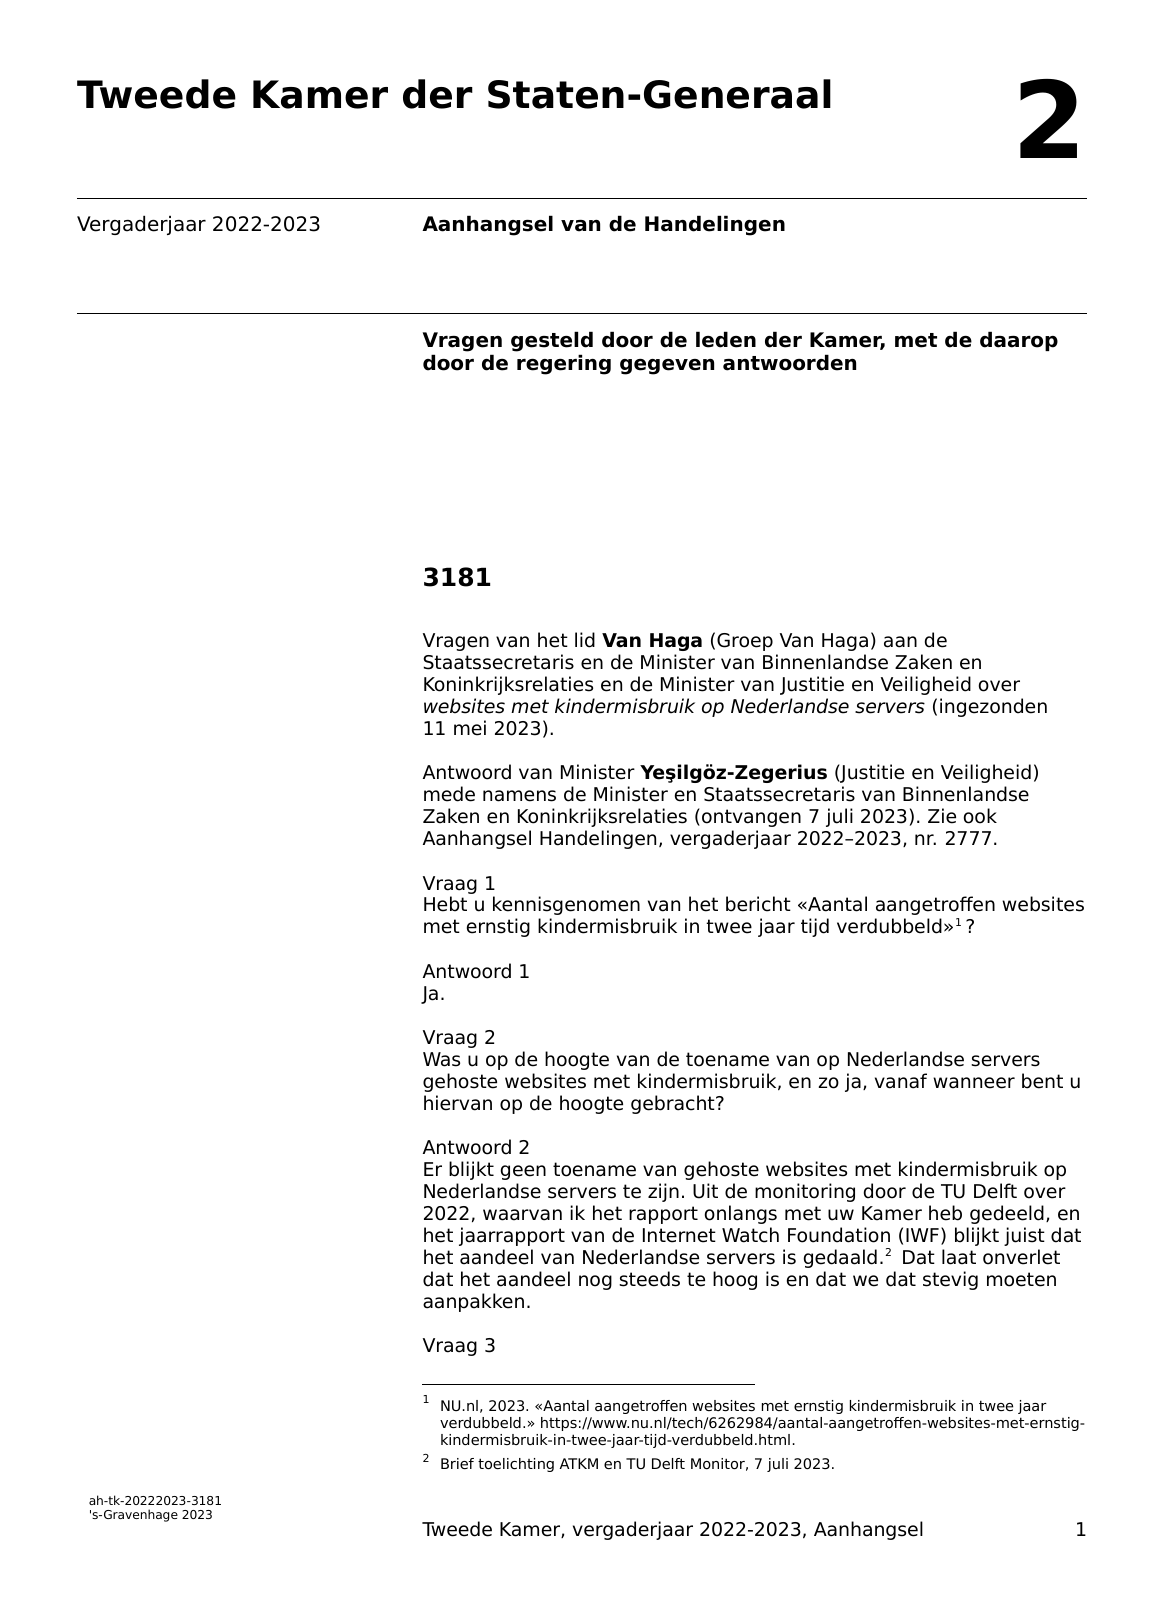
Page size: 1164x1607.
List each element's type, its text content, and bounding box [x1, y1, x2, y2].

text Er blijkt geen toename van gehoste websites met kindermisbruik op Nederlandse servers te zijn. Uit de monitoring door de TU Delft over 2022, waarvan ik het rapport onlangs met uw Kamer heb gedeeld, en het jaarrapport van de Internet Watch Foundation (IWF) blijkt juist dat het aandeel van Nederlandse servers is gedaald. Dat laat onverlet dat het aandeel nog steeds te hoog is en dat we dat stevig moeten aanpakken. [422, 1159, 1087, 1313]
table_header Tweede Kamer der Staten-Generaal [77, 59, 886, 198]
text 3181 [422, 563, 1087, 592]
text Vraag 1 [422, 872, 1087, 894]
text Vraag 2 [422, 1027, 1087, 1049]
text Antwoord van Minister Yeşilgöz-Zegerius (Justitie en Veiligheid) mede namens de Minister en Staatssecretaris van Binnenlandse Zaken en Koninkrijksrelaties (ontvangen 7 juli 2023). Zie ook Aanhangsel Handelingen, vergaderjaar 2022–2023, nr. 2777. [422, 762, 1087, 850]
text Vraag 3 [422, 1335, 1087, 1357]
text Vragen van het lid Van Haga (Groep Van Haga) aan de Staatssecretaris en de Minister van Binnenlandse Zaken en Koninkrijksrelaties en de Minister van Justitie en Veiligheid over websites met kindermisbruik op Nederlandse servers (ingezonden 11 mei 2023). [422, 630, 1087, 740]
text Brief toelichting ATKM en TU Delft Monitor, 7 juli 2023. [422, 1452, 1087, 1474]
table_cell Vragen gesteld door de leden der Kamer, met de daarop door de regering gegeven antwoorden [422, 314, 1087, 375]
table_cell [77, 314, 422, 375]
table_cell Aanhangsel van de Handelingen [422, 199, 1087, 313]
text 's-Gravenhage 2023 [88, 1508, 323, 1522]
table_header 2 [886, 59, 1087, 198]
text ah-tk-20222023-3181 [88, 1494, 323, 1508]
text Was u op de hoogte van de toename van op Nederlandse servers gehoste websites met kindermisbruik, en zo ja, vanaf wanneer bent u hiervan op de hoogte gebracht? [422, 1049, 1087, 1114]
text Hebt u kennisgenomen van het bericht «Aantal aangetroffen websites met ernstig kindermisbruik in twee jaar tijd verdubbeld»? [422, 894, 1087, 938]
text Ja. [422, 982, 1087, 1004]
text Antwoord 2 [422, 1137, 1087, 1159]
text NU.nl, 2023. «Aantal aangetroffen websites met ernstig kindermisbruik in twee jaar verdubbeld.» https://www.nu.nl/tech/6262984/aantal-aangetroffen-websites-met-ernstig-kindermisbruik-in-twee-jaar-tijd-verdubbeld.html. [422, 1393, 1087, 1449]
text Antwoord 1 [422, 961, 1087, 982]
table_cell Vergaderjaar 2022-2023 [77, 199, 422, 313]
